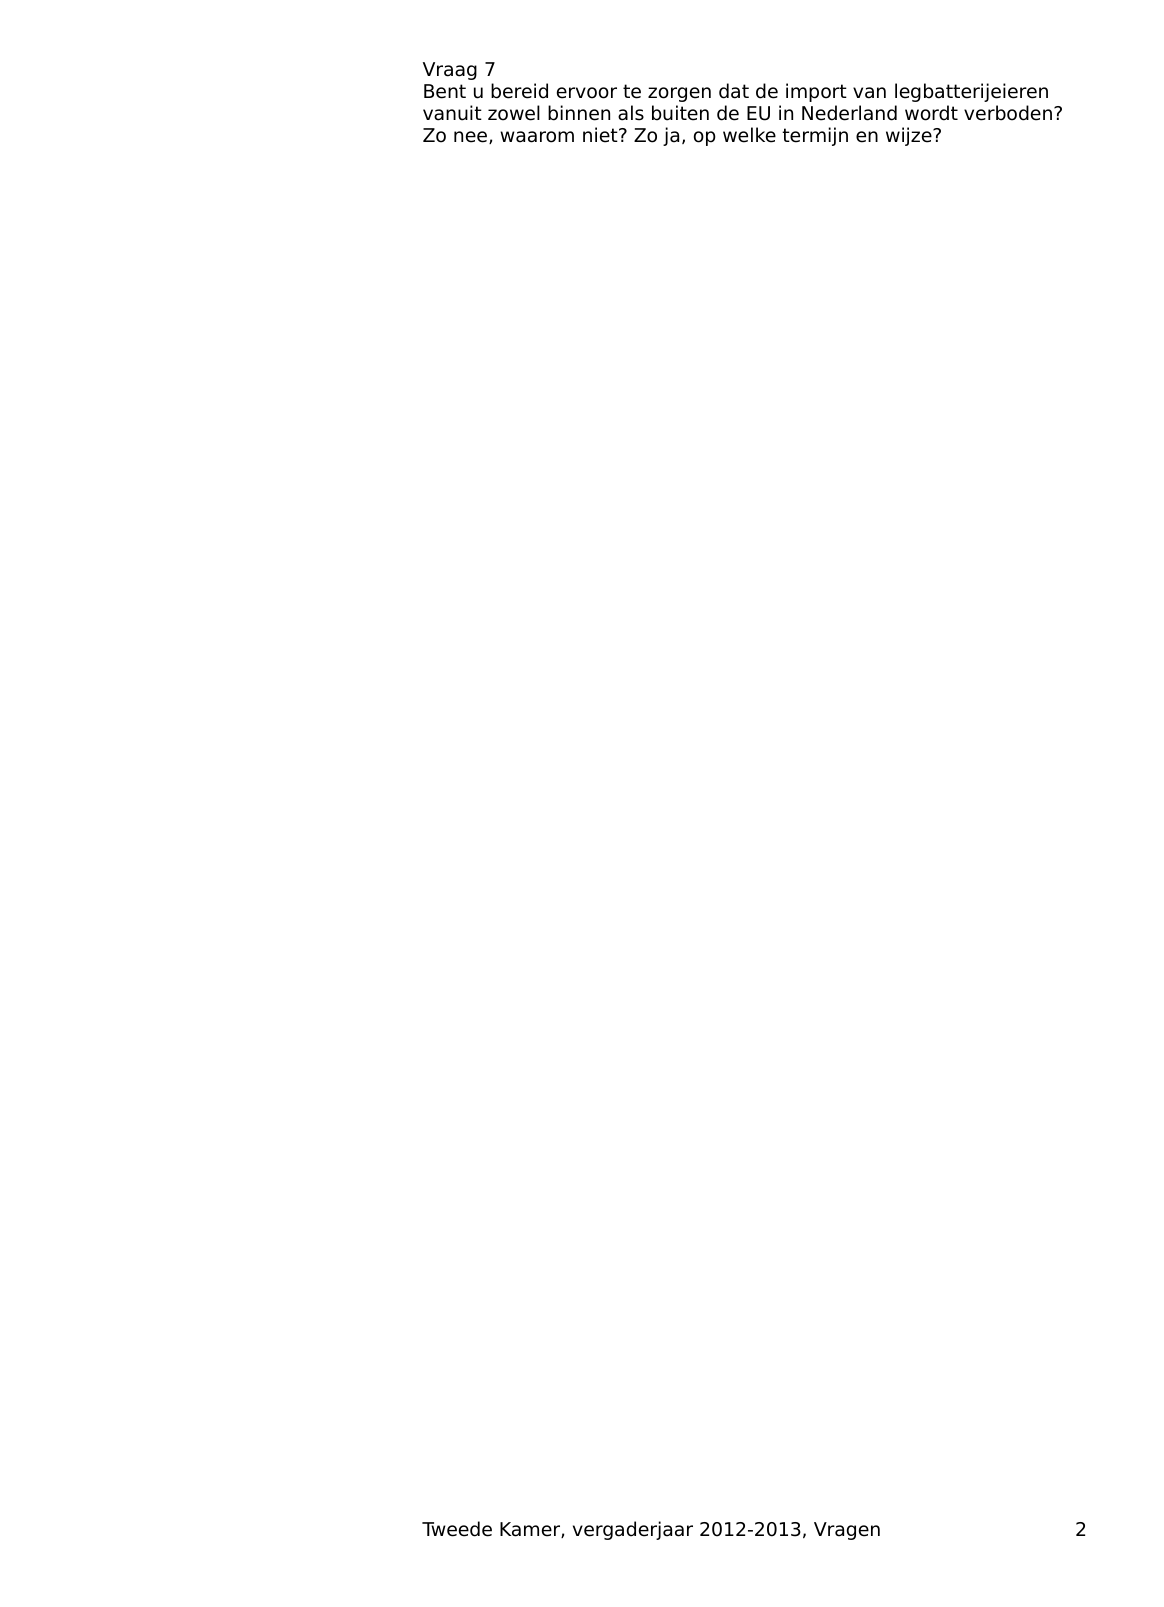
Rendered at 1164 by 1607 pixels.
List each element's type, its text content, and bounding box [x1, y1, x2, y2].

text Vraag 7 [422, 59, 1087, 81]
text Bent u bereid ervoor te zorgen dat de import van legbatterijeieren vanuit zowel binnen als buiten de EU in Nederland wordt verboden? Zo nee, waarom niet? Zo ja, op welke termijn en wijze? [422, 81, 1087, 147]
